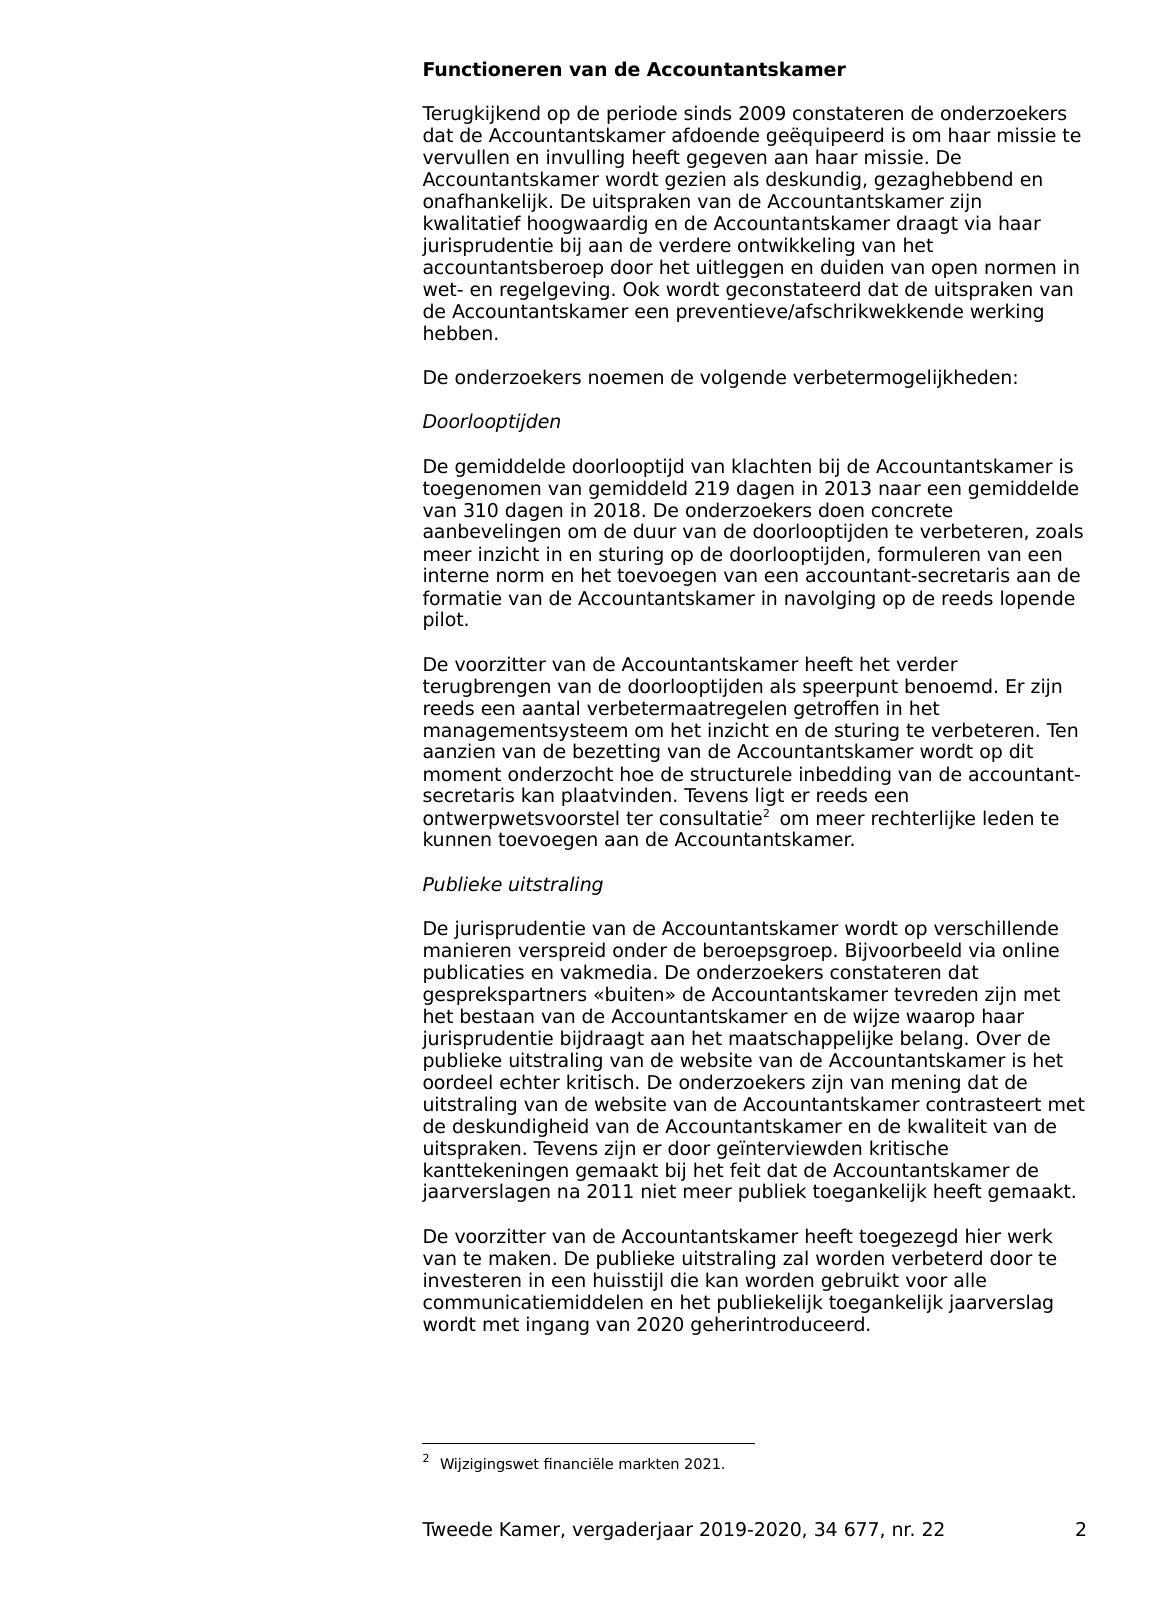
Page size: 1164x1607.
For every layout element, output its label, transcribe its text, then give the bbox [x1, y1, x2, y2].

text De jurisprudentie van de Accountantskamer wordt op verschillende manieren verspreid onder de beroepsgroep. Bijvoorbeeld via online publicaties en vakmedia. De onderzoekers constateren dat gesprekspartners «buiten» de Accountantskamer tevreden zijn met het bestaan van de Accountantskamer en de wijze waarop haar jurisprudentie bijdraagt aan het maatschappelijke belang. Over de publieke uitstraling van de website van de Accountantskamer is het oordeel echter kritisch. De onderzoekers zijn van mening dat de uitstraling van de website van de Accountantskamer contrasteert met de deskundigheid van de Accountantskamer en de kwaliteit van de uitspraken. Tevens zijn er door geïnterviewden kritische kanttekeningen gemaakt bij het feit dat de Accountantskamer de jaarverslagen na 2011 niet meer publiek toegankelijk heeft gemaakt. [422, 918, 1087, 1203]
text Wijzigingswet financiële markten 2021. [422, 1452, 1087, 1474]
text De voorzitter van de Accountantskamer heeft toegezegd hier werk van te maken. De publieke uitstraling zal worden verbeterd door te investeren in een huisstijl die kan worden gebruikt voor alle communicatiemiddelen en het publiekelijk toegankelijk jaarverslag wordt met ingang van 2020 geherintroduceerd. [422, 1226, 1087, 1336]
text De voorzitter van de Accountantskamer heeft het verder terugbrengen van de doorlooptijden als speerpunt benoemd. Er zijn reeds een aantal verbetermaatregelen getroffen in het managementsysteem om het inzicht en de sturing te verbeteren. Ten aanzien van de bezetting van de Accountantskamer wordt op dit moment onderzocht hoe de structurele inbedding van de accountant-secretaris kan plaatvinden. Tevens ligt er reeds een ontwerpwetsvoorstel ter consultatie om meer rechterlijke leden te kunnen toevoegen aan de Accountantskamer. [422, 653, 1087, 851]
text De onderzoekers noemen de volgende verbetermogelijkheden: [422, 367, 1087, 389]
text Terugkijkend op de periode sinds 2009 constateren de onderzoekers dat de Accountantskamer afdoende geëquipeerd is om haar missie te vervullen en invulling heeft gegeven aan haar missie. De Accountantskamer wordt gezien als deskundig, gezaghebbend en onafhankelijk. De uitspraken van de Accountantskamer zijn kwalitatief hoogwaardig en de Accountantskamer draagt via haar jurisprudentie bij aan de verdere ontwikkeling van het accountantsberoep door het uitleggen en duiden van open normen in wet- en regelgeving. Ook wordt geconstateerd dat de uitspraken van de Accountantskamer een preventieve/afschrikwekkende werking hebben. [422, 103, 1087, 345]
subtitle Publieke uitstraling [422, 873, 1087, 896]
text De gemiddelde doorlooptijd van klachten bij de Accountantskamer is toegenomen van gemiddeld 219 dagen in 2013 naar een gemiddelde van 310 dagen in 2018. De onderzoekers doen concrete aanbevelingen om de duur van de doorlooptijden te verbeteren, zoals meer inzicht in en sturing op de doorlooptijden, formuleren van een interne norm en het toevoegen van een accountant-secretaris aan de formatie van de Accountantskamer in navolging op de reeds lopende pilot. [422, 456, 1087, 631]
subtitle Doorlooptijden [422, 411, 1087, 433]
subtitle Functioneren van de Accountantskamer [422, 59, 1087, 81]
